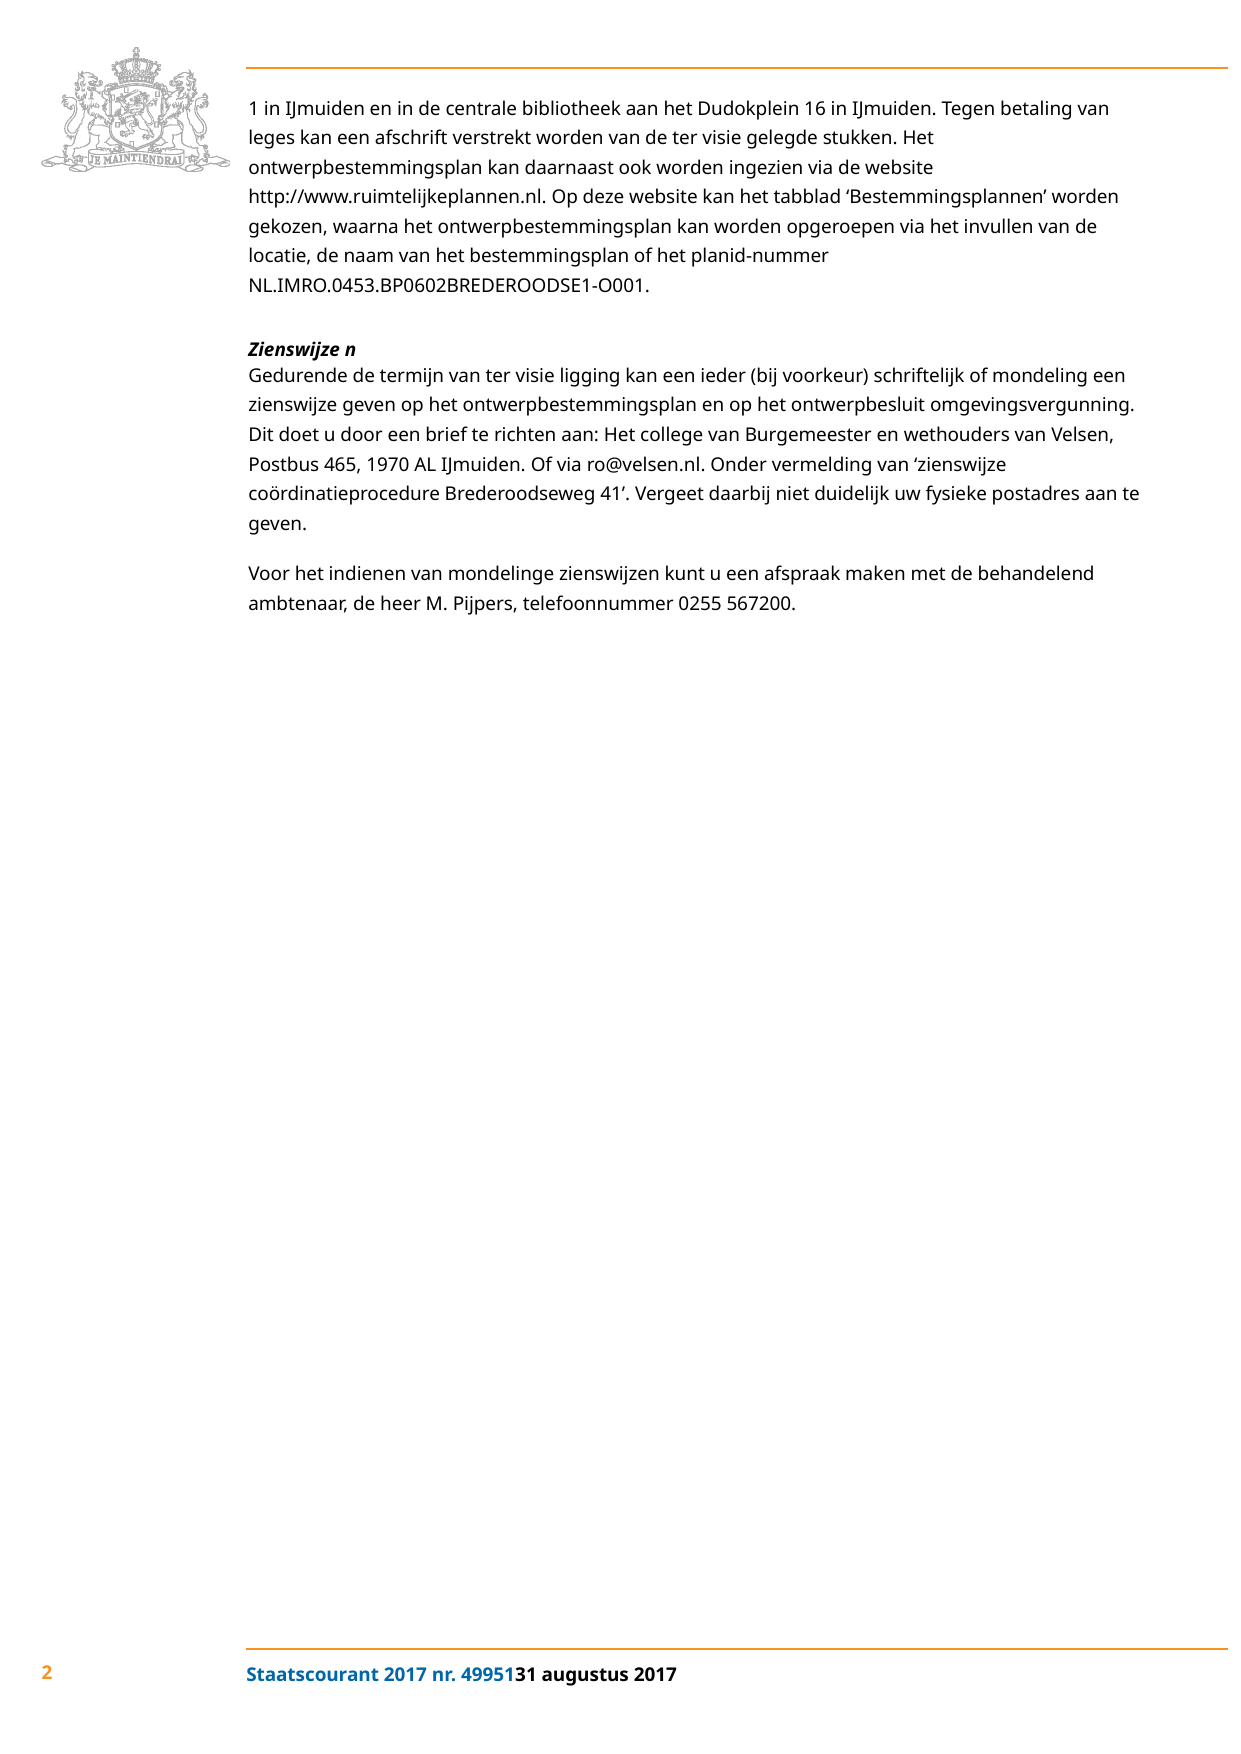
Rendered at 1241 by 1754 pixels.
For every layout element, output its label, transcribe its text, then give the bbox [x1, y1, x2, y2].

text 1 in IJmuiden en in de centrale bibliotheek aan het Dudokplein 16 in IJmuiden. Tegen betaling van leges kan een afschrift verstrekt worden van de ter visie gelegde stukken. Het ontwerpbestemmingsplan kan daarnaast ook worden ingezien via de website http://www.ruimtelijkeplannen.nl. Op deze website kan het tabblad ‘Bestemmingsplannen’ worden gekozen, waarna het ontwerpbestemmingsplan kan worden opgeroepen via het invullen van de locatie, de naam van het bestemmingsplan of het planid-nummer NL.IMRO.0453.BP0602BREDEROODSE1-O001. [248, 95, 1152, 298]
text Voor het indienen van mondelinge zienswijzen kunt u een afspraak maken met de behandelend ambtenaar, de heer M. Pijpers, telefoonnummer 0255 567200. [248, 560, 1152, 616]
text Zienswijze n [248, 336, 1152, 362]
picture [41, 47, 231, 172]
text Gedurende de termijn van ter visie ligging kan een ieder (bij voorkeur) schriftelijk of mondeling een zienswijze geven op het ontwerpbestemmingsplan en op het ontwerpbesluit omgevingsvergunning. Dit doet u door een brief te richten aan: Het college van Burgemeester en wethouders van Velsen, Postbus 465, 1970 AL IJmuiden. Of via ro@velsen.nl. Onder vermelding van ‘zienswijze coördinatieprocedure Brederoodseweg 41’. Vergeet daarbij niet duidelijk uw fysieke postadres aan te geven. [248, 362, 1152, 536]
